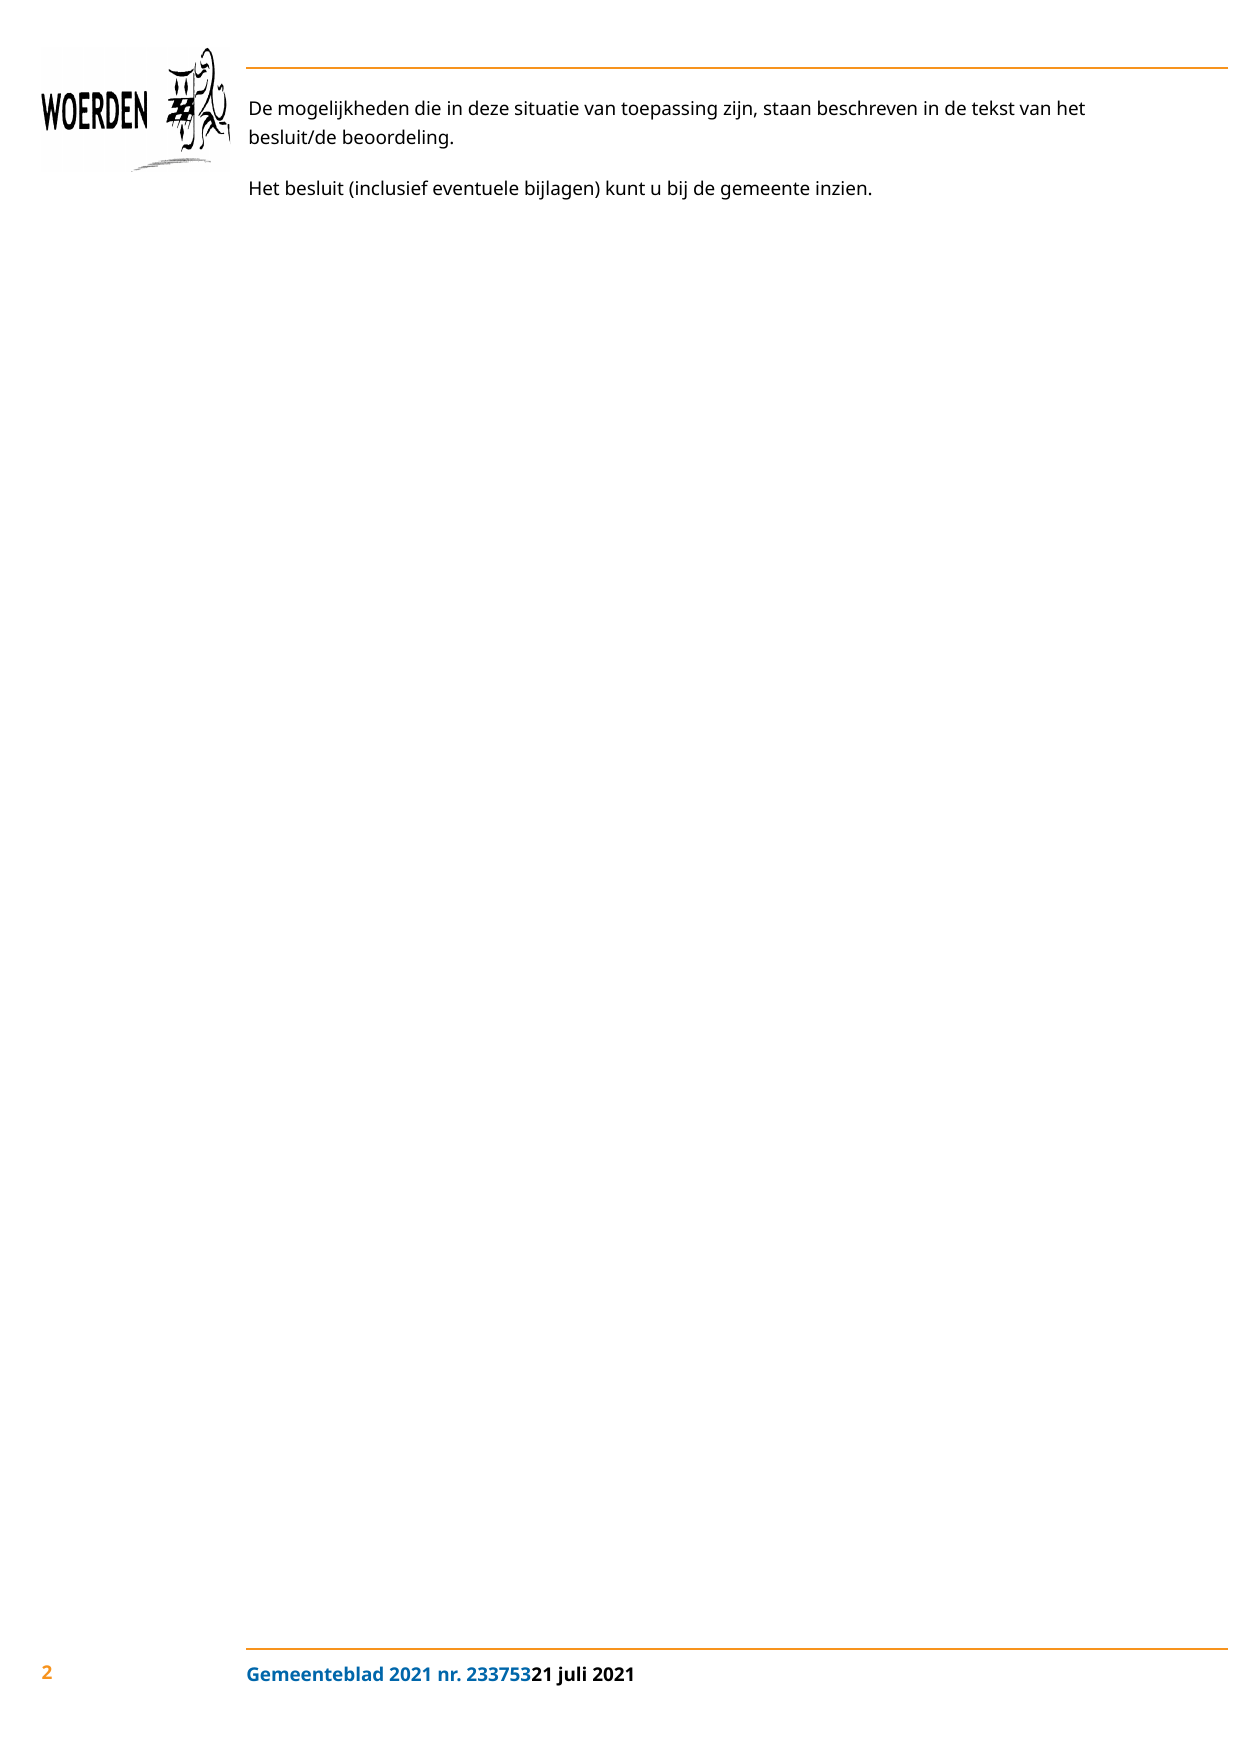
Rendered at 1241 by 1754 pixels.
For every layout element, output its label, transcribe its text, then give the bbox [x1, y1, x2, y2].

text Het besluit (inclusief eventuele bijlagen) kunt u bij de gemeente inzien. [248, 175, 1152, 201]
picture [41, 47, 231, 172]
text De mogelijkheden die in deze situatie van toepassing zijn, staan beschreven in de tekst van het besluit/de beoordeling. [248, 95, 1152, 150]
